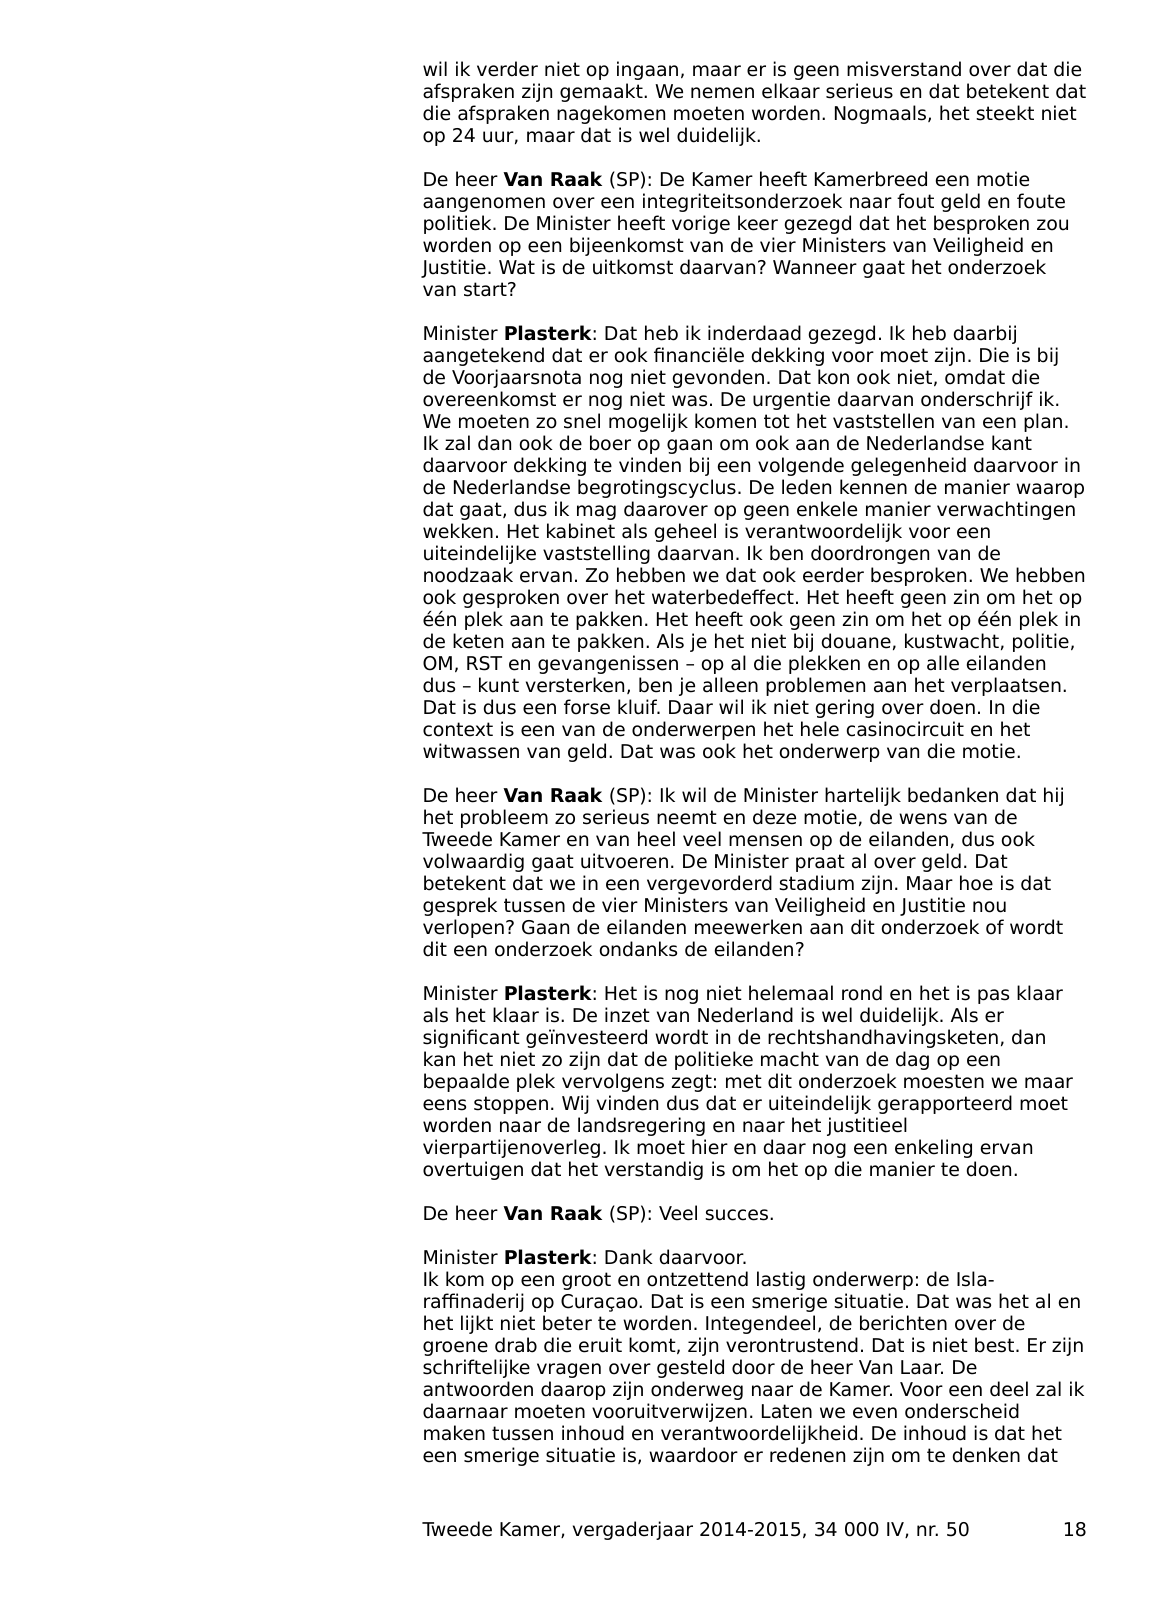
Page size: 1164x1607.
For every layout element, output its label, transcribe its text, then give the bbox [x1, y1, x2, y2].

text Minister Plasterk: Dat heb ik inderdaad gezegd. Ik heb daarbij aangetekend dat er ook financiële dekking voor moet zijn. Die is bij de Voorjaarsnota nog niet gevonden. Dat kon ook niet, omdat die overeenkomst er nog niet was. De urgentie daarvan onderschrijf ik. We moeten zo snel mogelijk komen tot het vaststellen van een plan. Ik zal dan ook de boer op gaan om ook aan de Nederlandse kant daarvoor dekking te vinden bij een volgende gelegenheid daarvoor in de Nederlandse begrotingscyclus. De leden kennen de manier waarop dat gaat, dus ik mag daarover op geen enkele manier verwachtingen wekken. Het kabinet als geheel is verantwoordelijk voor een uiteindelijke vaststelling daarvan. Ik ben doordrongen van de noodzaak ervan. Zo hebben we dat ook eerder besproken. We hebben ook gesproken over het waterbedeffect. Het heeft geen zin om het op één plek aan te pakken. Het heeft ook geen zin om het op één plek in de keten aan te pakken. Als je het niet bij douane, kustwacht, politie, OM, RST en gevangenissen – op al die plekken en op alle eilanden dus – kunt versterken, ben je alleen problemen aan het verplaatsen. Dat is dus een forse kluif. Daar wil ik niet gering over doen. In die context is een van de onderwerpen het hele casinocircuit en het witwassen van geld. Dat was ook het onderwerp van die motie. [422, 323, 1087, 763]
text De heer Van Raak (SP): Veel succes. [422, 1203, 1087, 1225]
text Minister Plasterk: Het is nog niet helemaal rond en het is pas klaar als het klaar is. De inzet van Nederland is wel duidelijk. Als er significant geïnvesteerd wordt in de rechtshandhavingsketen, dan kan het niet zo zijn dat de politieke macht van de dag op een bepaalde plek vervolgens zegt: met dit onderzoek moesten we maar eens stoppen. Wij vinden dus dat er uiteindelijk gerapporteerd moet worden naar de landsregering en naar het justitieel vierpartijenoverleg. Ik moet hier en daar nog een enkeling ervan overtuigen dat het verstandig is om het op die manier te doen. [422, 983, 1087, 1181]
text Minister Plasterk: Dank daarvoor. [422, 1247, 1087, 1269]
text wil ik verder niet op ingaan, maar er is geen misverstand over dat die afspraken zijn gemaakt. We nemen elkaar serieus en dat betekent dat die afspraken nagekomen moeten worden. Nogmaals, het steekt niet op 24 uur, maar dat is wel duidelijk. [422, 59, 1087, 147]
text De heer Van Raak (SP): De Kamer heeft Kamerbreed een motie aangenomen over een integriteitsonderzoek naar fout geld en foute politiek. De Minister heeft vorige keer gezegd dat het besproken zou worden op een bijeenkomst van de vier Ministers van Veiligheid en Justitie. Wat is de uitkomst daarvan? Wanneer gaat het onderzoek van start? [422, 169, 1087, 301]
text Ik kom op een groot en ontzettend lastig onderwerp: de Isla-raffinaderij op Curaçao. Dat is een smerige situatie. Dat was het al en het lijkt niet beter te worden. Integendeel, de berichten over de groene drab die eruit komt, zijn verontrustend. Dat is niet best. Er zijn schriftelijke vragen over gesteld door de heer Van Laar. De antwoorden daarop zijn onderweg naar de Kamer. Voor een deel zal ik daarnaar moeten vooruitverwijzen. Laten we even onderscheid maken tussen inhoud en verantwoordelijkheid. De inhoud is dat het een smerige situatie is, waardoor er redenen zijn om te denken dat [422, 1269, 1087, 1467]
text De heer Van Raak (SP): Ik wil de Minister hartelijk bedanken dat hij het probleem zo serieus neemt en deze motie, de wens van de Tweede Kamer en van heel veel mensen op de eilanden, dus ook volwaardig gaat uitvoeren. De Minister praat al over geld. Dat betekent dat we in een vergevorderd stadium zijn. Maar hoe is dat gesprek tussen de vier Ministers van Veiligheid en Justitie nou verlopen? Gaan de eilanden meewerken aan dit onderzoek of wordt dit een onderzoek ondanks de eilanden? [422, 785, 1087, 961]
